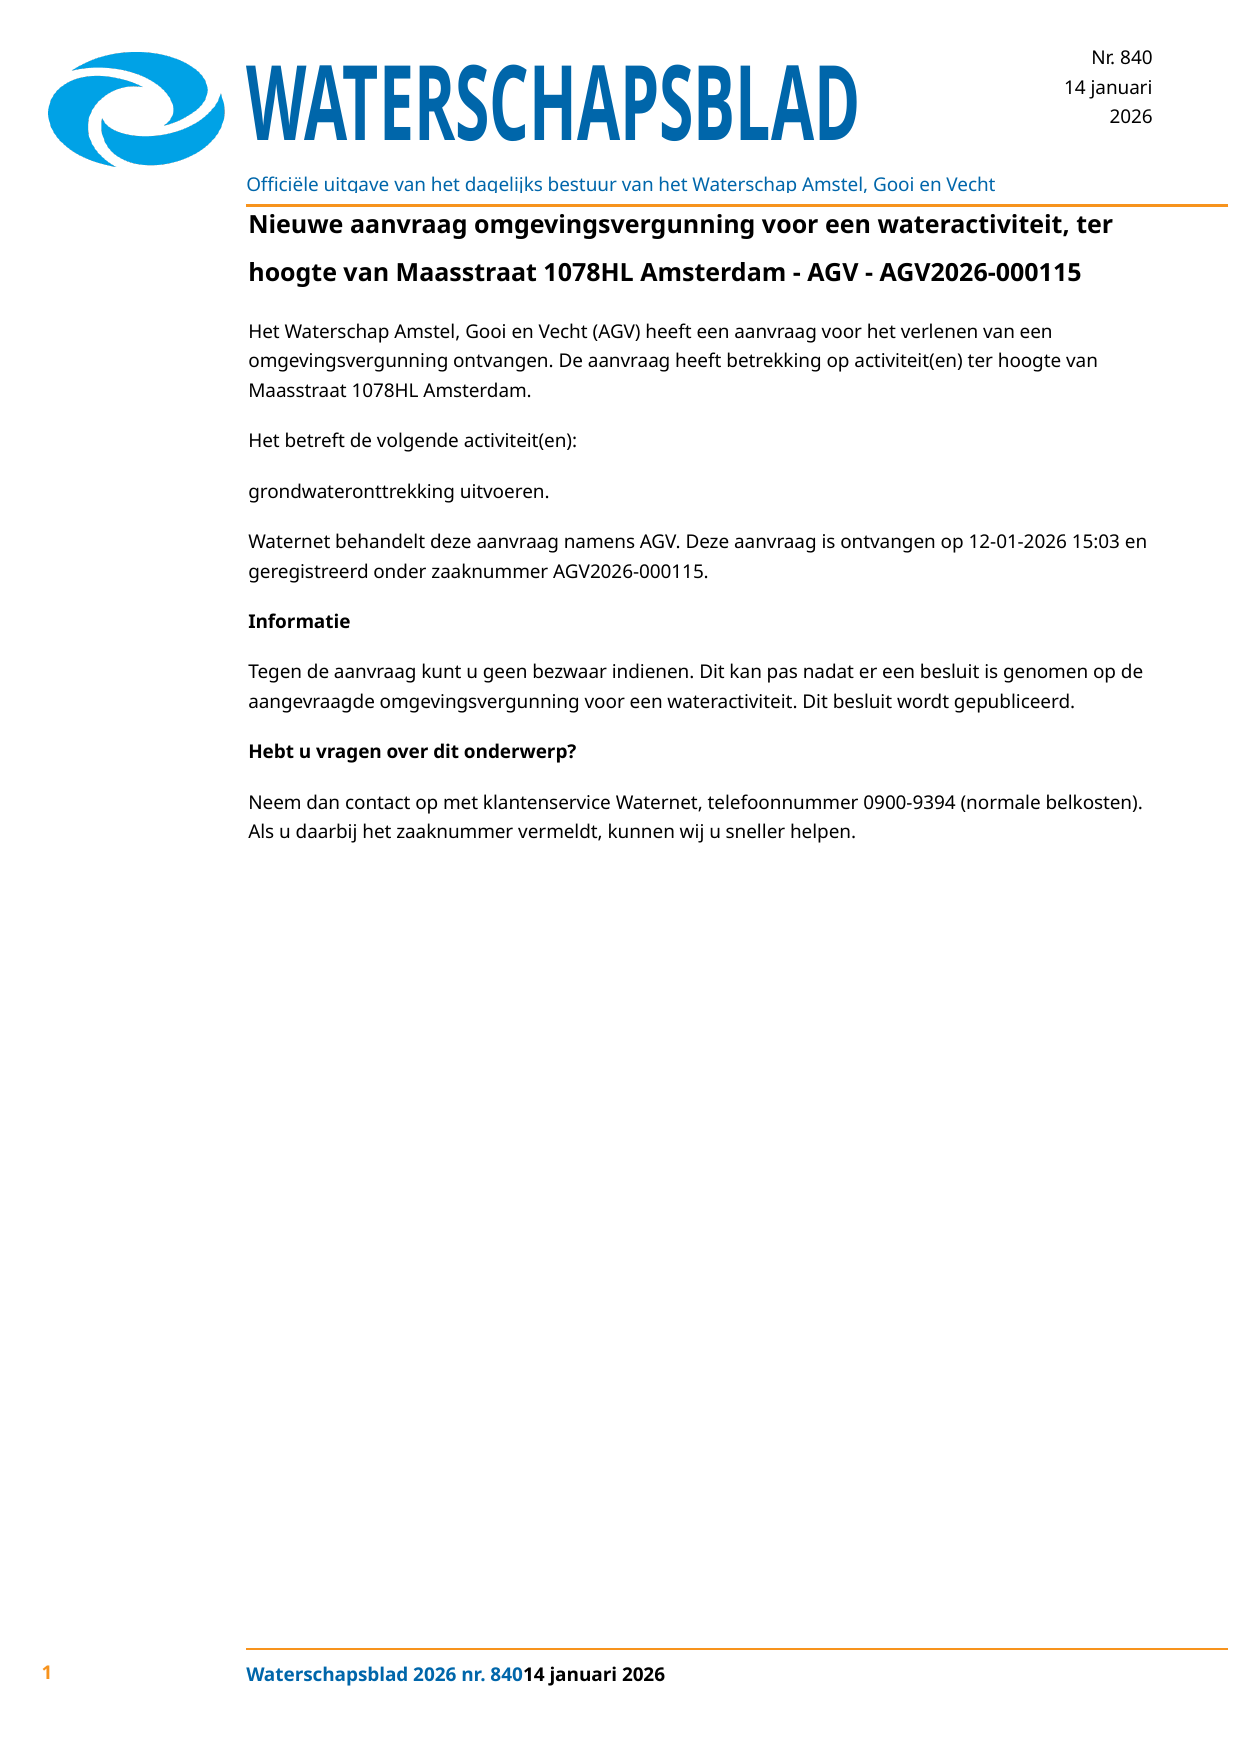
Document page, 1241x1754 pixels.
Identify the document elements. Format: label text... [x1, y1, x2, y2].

text Nieuwe aanvraag omgevingsvergunning voor een wateractiviteit, ter hoogte van Maasstraat 1078HL Amsterdam - AGV - AGV2026-000115 [248, 207, 1152, 288]
text Het Waterschap Amstel, Gooi en Vecht (AGV) heeft een aanvraag voor het verlenen van een omgevingsvergunning ontvangen. De aanvraag heeft betrekking op activiteit(en) ter hoogte van Maasstraat 1078HL Amsterdam. [248, 318, 1152, 403]
picture [41, 47, 231, 172]
text Het betreft de volgende activiteit(en): [248, 427, 1152, 453]
text Waternet behandelt deze aanvraag namens AGV. Deze aanvraag is ontvangen op 12-01-2026 15:03 en geregistreerd onder zaaknummer AGV2026-000115. [248, 528, 1152, 584]
text Neem dan contact op met klantenservice Waternet, telefoonnummer 0900-9394 (normale belkosten). Als u daarbij het zaaknummer vermeldt, kunnen wij u sneller helpen. [248, 789, 1152, 844]
text grondwateronttrekking uitvoeren. [248, 478, 1152, 504]
text Hebt u vragen over dit onderwerp? [248, 739, 1152, 764]
text Tegen de aanvraag kunt u geen bezwaar indienen. Dit kan pas nadat er een besluit is genomen op de aangevraagde omgevingsvergunning voor een wateractiviteit. Dit besluit wordt gepubliceerd. [248, 659, 1152, 714]
text Informatie [248, 608, 1152, 634]
